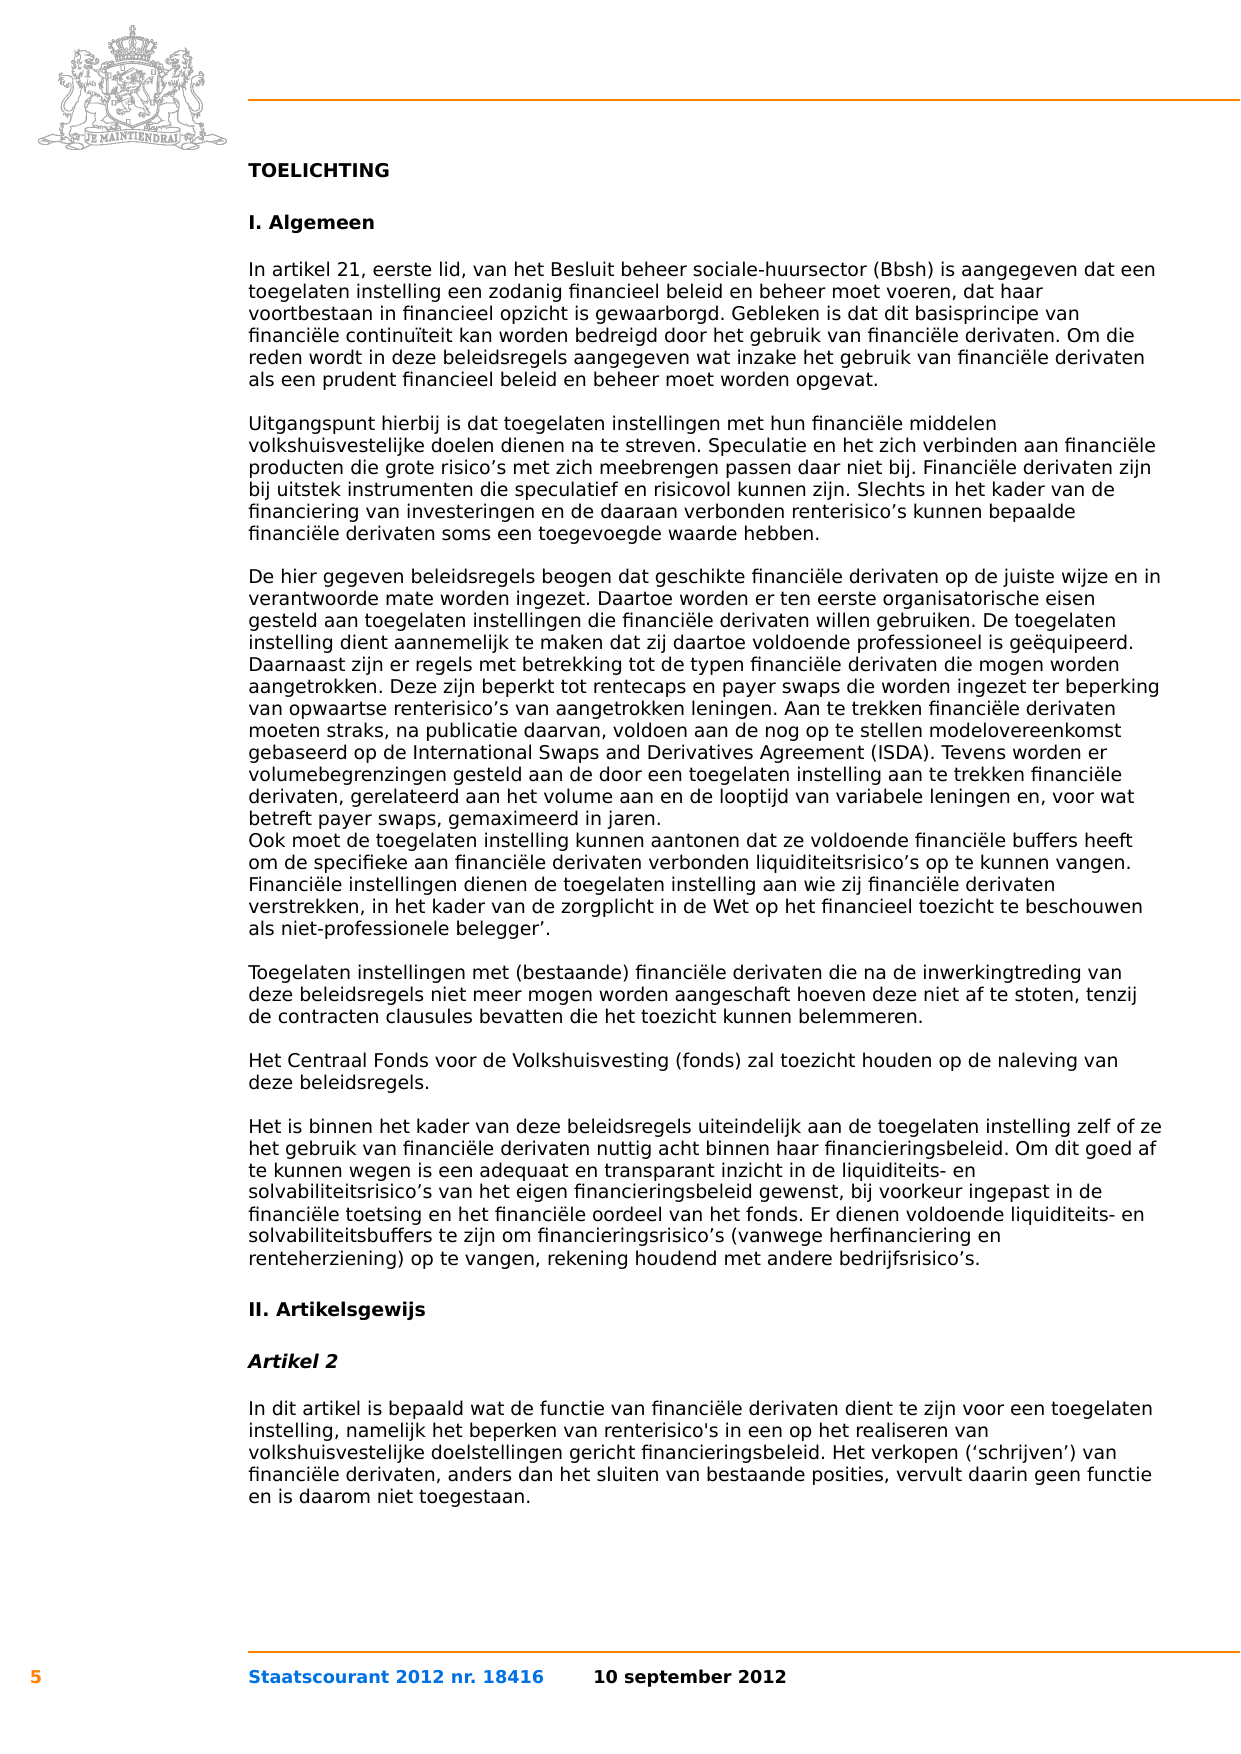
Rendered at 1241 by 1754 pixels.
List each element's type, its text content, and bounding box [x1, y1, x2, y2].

text In dit artikel is bepaald wat de functie van financiële derivaten dient te zijn voor een toegelaten instelling, namelijk het beperken van renterisico's in een op het realiseren van volkshuisvestelijke doelstellingen gericht financieringsbeleid. Het verkopen (‘schrijven’) van financiële derivaten, anders dan het sluiten van bestaande posities, vervult daarin geen functie en is daarom niet toegestaan. [248, 1398, 1163, 1508]
picture [38, 25, 227, 150]
subtitle I. Algemeen [248, 212, 1163, 234]
text Toegelaten instellingen met (bestaande) financiële derivaten die na de inwerkingtreding van deze beleidsregels niet meer mogen worden aangeschaft hoeven deze niet af te stoten, tenzij de contracten clausules bevatten die het toezicht kunnen belemmeren. [248, 962, 1163, 1028]
text Het Centraal Fonds voor de Volkshuisvesting (fonds) zal toezicht houden op de naleving van deze beleidsregels. [248, 1050, 1163, 1094]
text In artikel 21, eerste lid, van het Besluit beheer sociale-huursector (Bbsh) is aangegeven dat een toegelaten instelling een zodanig financieel beleid en beheer moet voeren, dat haar voortbestaan in financieel opzicht is gewaarborgd. Gebleken is dat dit basisprincipe van financiële continuïteit kan worden bedreigd door het gebruik van financiële derivaten. Om die reden wordt in deze beleidsregels aangegeven wat inzake het gebruik van financiële derivaten als een prudent financieel beleid en beheer moet worden opgevat. [248, 259, 1163, 391]
text Ook moet de toegelaten instelling kunnen aantonen dat ze voldoende financiële buffers heeft om de specifieke aan financiële derivaten verbonden liquiditeitsrisico’s op te kunnen vangen. Financiële instellingen dienen de toegelaten instelling aan wie zij financiële derivaten verstrekken, in het kader van de zorgplicht in de Wet op het financieel toezicht te beschouwen als niet-professionele belegger’. [248, 830, 1163, 940]
text Uitgangspunt hierbij is dat toegelaten instellingen met hun financiële middelen volkshuisvestelijke doelen dienen na te streven. Speculatie en het zich verbinden aan financiële producten die grote risico’s met zich meebrengen passen daar niet bij. Financiële derivaten zijn bij uitstek instrumenten die speculatief en risicovol kunnen zijn. Slechts in het kader van de financiering van investeringen en de daaraan verbonden renterisico’s kunnen bepaalde financiële derivaten soms een toegevoegde waarde hebben. [248, 413, 1163, 544]
text Het is binnen het kader van deze beleidsregels uiteindelijk aan de toegelaten instelling zelf of ze het gebruik van financiële derivaten nuttig acht binnen haar financieringsbeleid. Om dit goed af te kunnen wegen is een adequaat en transparant inzicht in de liquiditeits- en solvabiliteitsrisico’s van het eigen financieringsbeleid gewenst, bij voorkeur ingepast in de financiële toetsing en het financiële oordeel van het fonds. Er dienen voldoende liquiditeits- en solvabiliteitsbuffers te zijn om financieringsrisico’s (vanwege herfinanciering en renteherziening) op te vangen, rekening houdend met andere bedrijfsrisico’s. [248, 1116, 1163, 1269]
subtitle TOELICHTING [248, 160, 1163, 182]
text De hier gegeven beleidsregels beogen dat geschikte financiële derivaten op de juiste wijze en in verantwoorde mate worden ingezet. Daartoe worden er ten eerste organisatorische eisen gesteld aan toegelaten instellingen die financiële derivaten willen gebruiken. De toegelaten instelling dient aannemelijk te maken dat zij daartoe voldoende professioneel is geëquipeerd. Daarnaast zijn er regels met betrekking tot de typen financiële derivaten die mogen worden aangetrokken. Deze zijn beperkt tot rentecaps en payer swaps die worden ingezet ter beperking van opwaartse renterisico’s van aangetrokken leningen. Aan te trekken financiële derivaten moeten straks, na publicatie daarvan, voldoen aan de nog op te stellen modelovereenkomst gebaseerd op de International Swaps and Derivatives Agreement (ISDA). Tevens worden er volumebegrenzingen gesteld aan de door een toegelaten instelling aan te trekken financiële derivaten, gerelateerd aan het volume aan en de looptijd van variabele leningen en, voor wat betreft payer swaps, gemaximeerd in jaren. [248, 566, 1163, 830]
subtitle Artikel 2 [248, 1351, 1163, 1373]
subtitle II. Artikelsgewijs [248, 1299, 1163, 1321]
